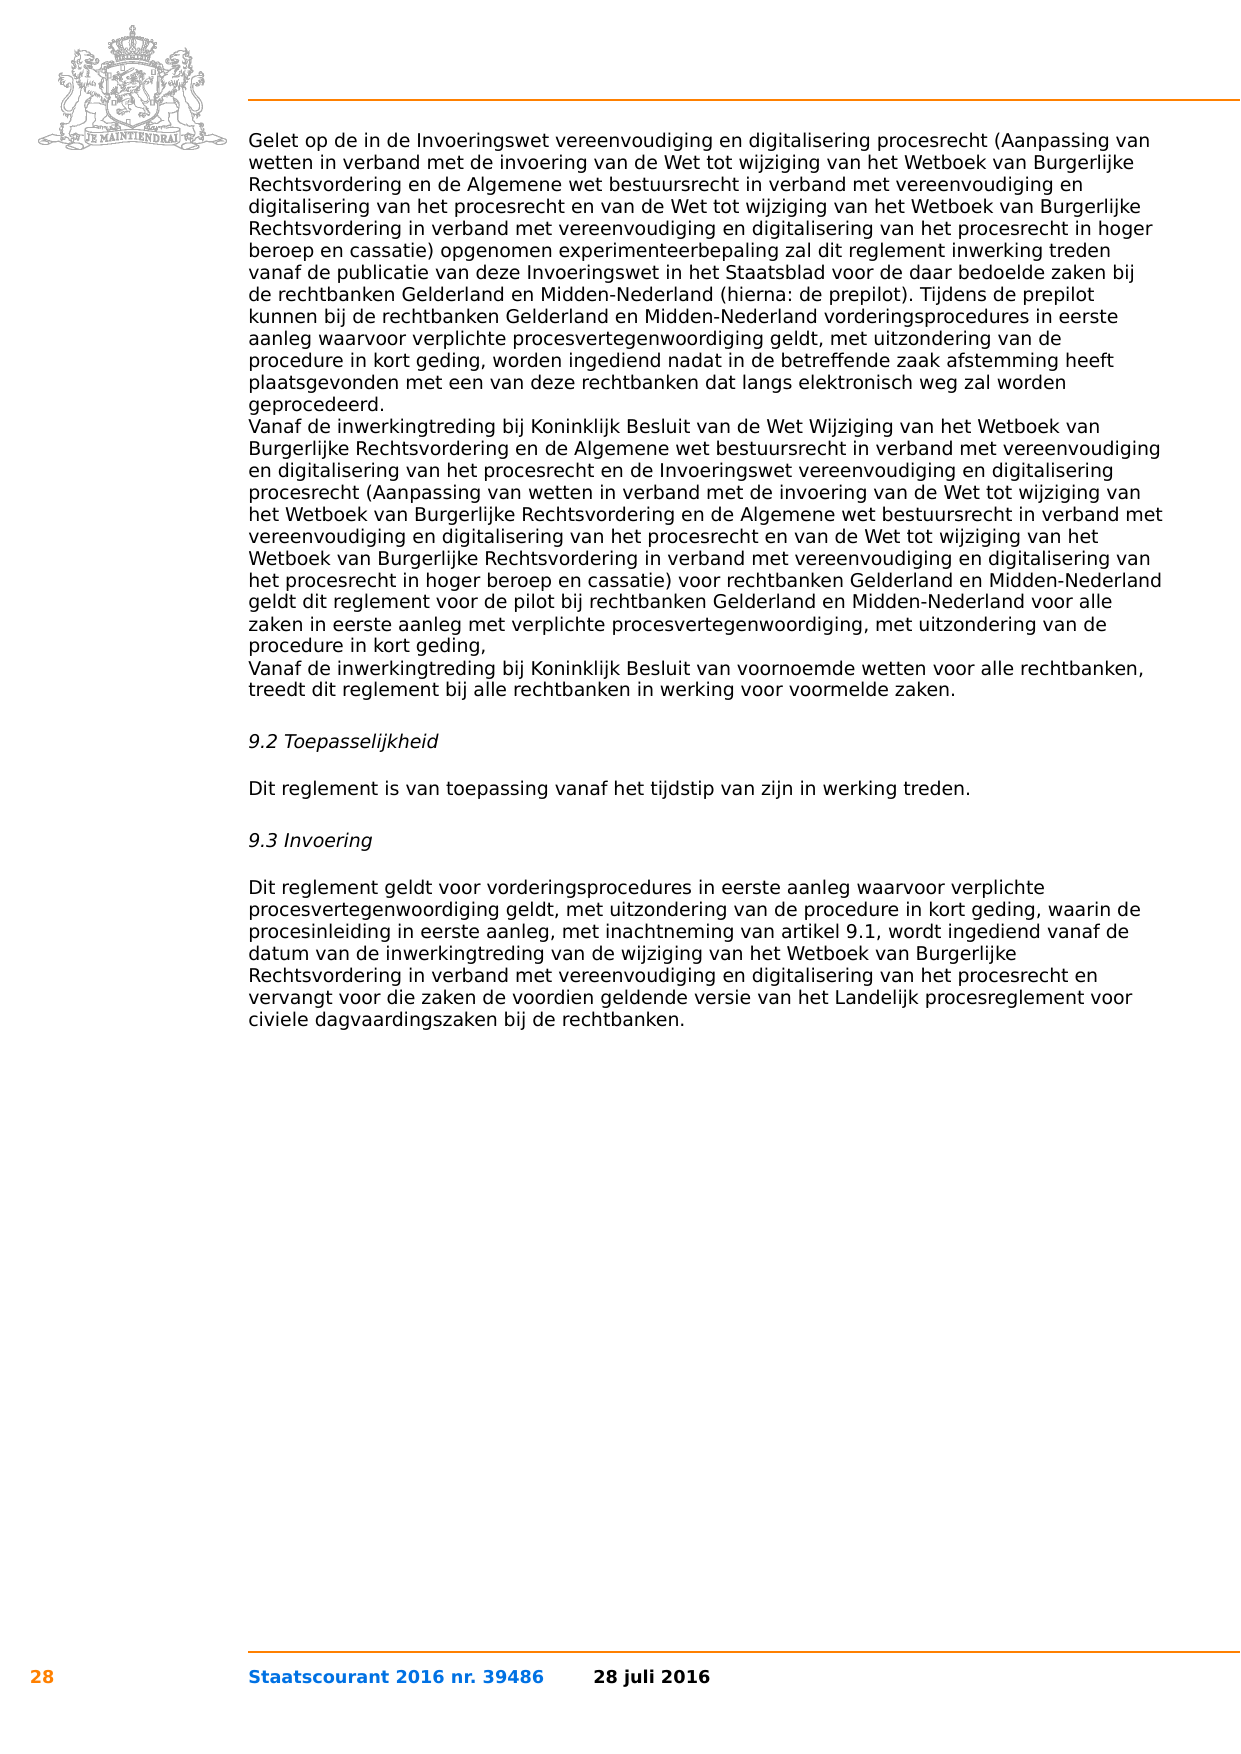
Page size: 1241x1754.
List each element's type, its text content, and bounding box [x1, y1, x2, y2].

text Vanaf de inwerkingtreding bij Koninklijk Besluit van de Wet Wijziging van het Wetboek van Burgerlijke Rechtsvordering en de Algemene wet bestuursrecht in verband met vereenvoudiging en digitalisering van het procesrecht en de Invoeringswet vereenvoudiging en digitalisering procesrecht (Aanpassing van wetten in verband met de invoering van de Wet tot wijziging van het Wetboek van Burgerlijke Rechtsvordering en de Algemene wet bestuursrecht in verband met vereenvoudiging en digitalisering van het procesrecht en van de Wet tot wijziging van het Wetboek van Burgerlijke Rechtsvordering in verband met vereenvoudiging en digitalisering van het procesrecht in hoger beroep en cassatie) voor rechtbanken Gelderland en Midden-Nederland geldt dit reglement voor de pilot bij rechtbanken Gelderland en Midden-Nederland voor alle zaken in eerste aanleg met verplichte procesvertegenwoordiging, met uitzondering van de procedure in kort geding, [248, 416, 1163, 657]
subtitle 9.2 Toepasselijkheid [248, 731, 1163, 753]
picture [38, 25, 227, 150]
text Dit reglement is van toepassing vanaf het tijdstip van zijn in werking treden. [248, 778, 1163, 800]
text Gelet op de in de Invoeringswet vereenvoudiging en digitalisering procesrecht (Aanpassing van wetten in verband met de invoering van de Wet tot wijziging van het Wetboek van Burgerlijke Rechtsvordering en de Algemene wet bestuursrecht in verband met vereenvoudiging en digitalisering van het procesrecht en van de Wet tot wijziging van het Wetboek van Burgerlijke Rechtsvordering in verband met vereenvoudiging en digitalisering van het procesrecht in hoger beroep en cassatie) opgenomen experimenteerbepaling zal dit reglement inwerking treden vanaf de publicatie van deze Invoeringswet in het Staatsblad voor de daar bedoelde zaken bij de rechtbanken Gelderland en Midden-Nederland (hierna: de prepilot). Tijdens de prepilot kunnen bij de rechtbanken Gelderland en Midden-Nederland vorderingsprocedures in eerste aanleg waarvoor verplichte procesvertegenwoordiging geldt, met uitzondering van de procedure in kort geding, worden ingediend nadat in de betreffende zaak afstemming heeft plaatsgevonden met een van deze rechtbanken dat langs elektronisch weg zal worden geprocedeerd. [248, 130, 1163, 416]
subtitle 9.3 Invoering [248, 830, 1163, 852]
text Vanaf de inwerkingtreding bij Koninklijk Besluit van voornoemde wetten voor alle rechtbanken, treedt dit reglement bij alle rechtbanken in werking voor voormelde zaken. [248, 657, 1163, 701]
text Dit reglement geldt voor vorderingsprocedures in eerste aanleg waarvoor verplichte procesvertegenwoordiging geldt, met uitzondering van de procedure in kort geding, waarin de procesinleiding in eerste aanleg, met inachtneming van artikel 9.1, wordt ingediend vanaf de datum van de inwerkingtreding van de wijziging van het Wetboek van Burgerlijke Rechtsvordering in verband met vereenvoudiging en digitalisering van het procesrecht en vervangt voor die zaken de voordien geldende versie van het Landelijk procesreglement voor civiele dagvaardingszaken bij de rechtbanken. [248, 877, 1163, 1031]
